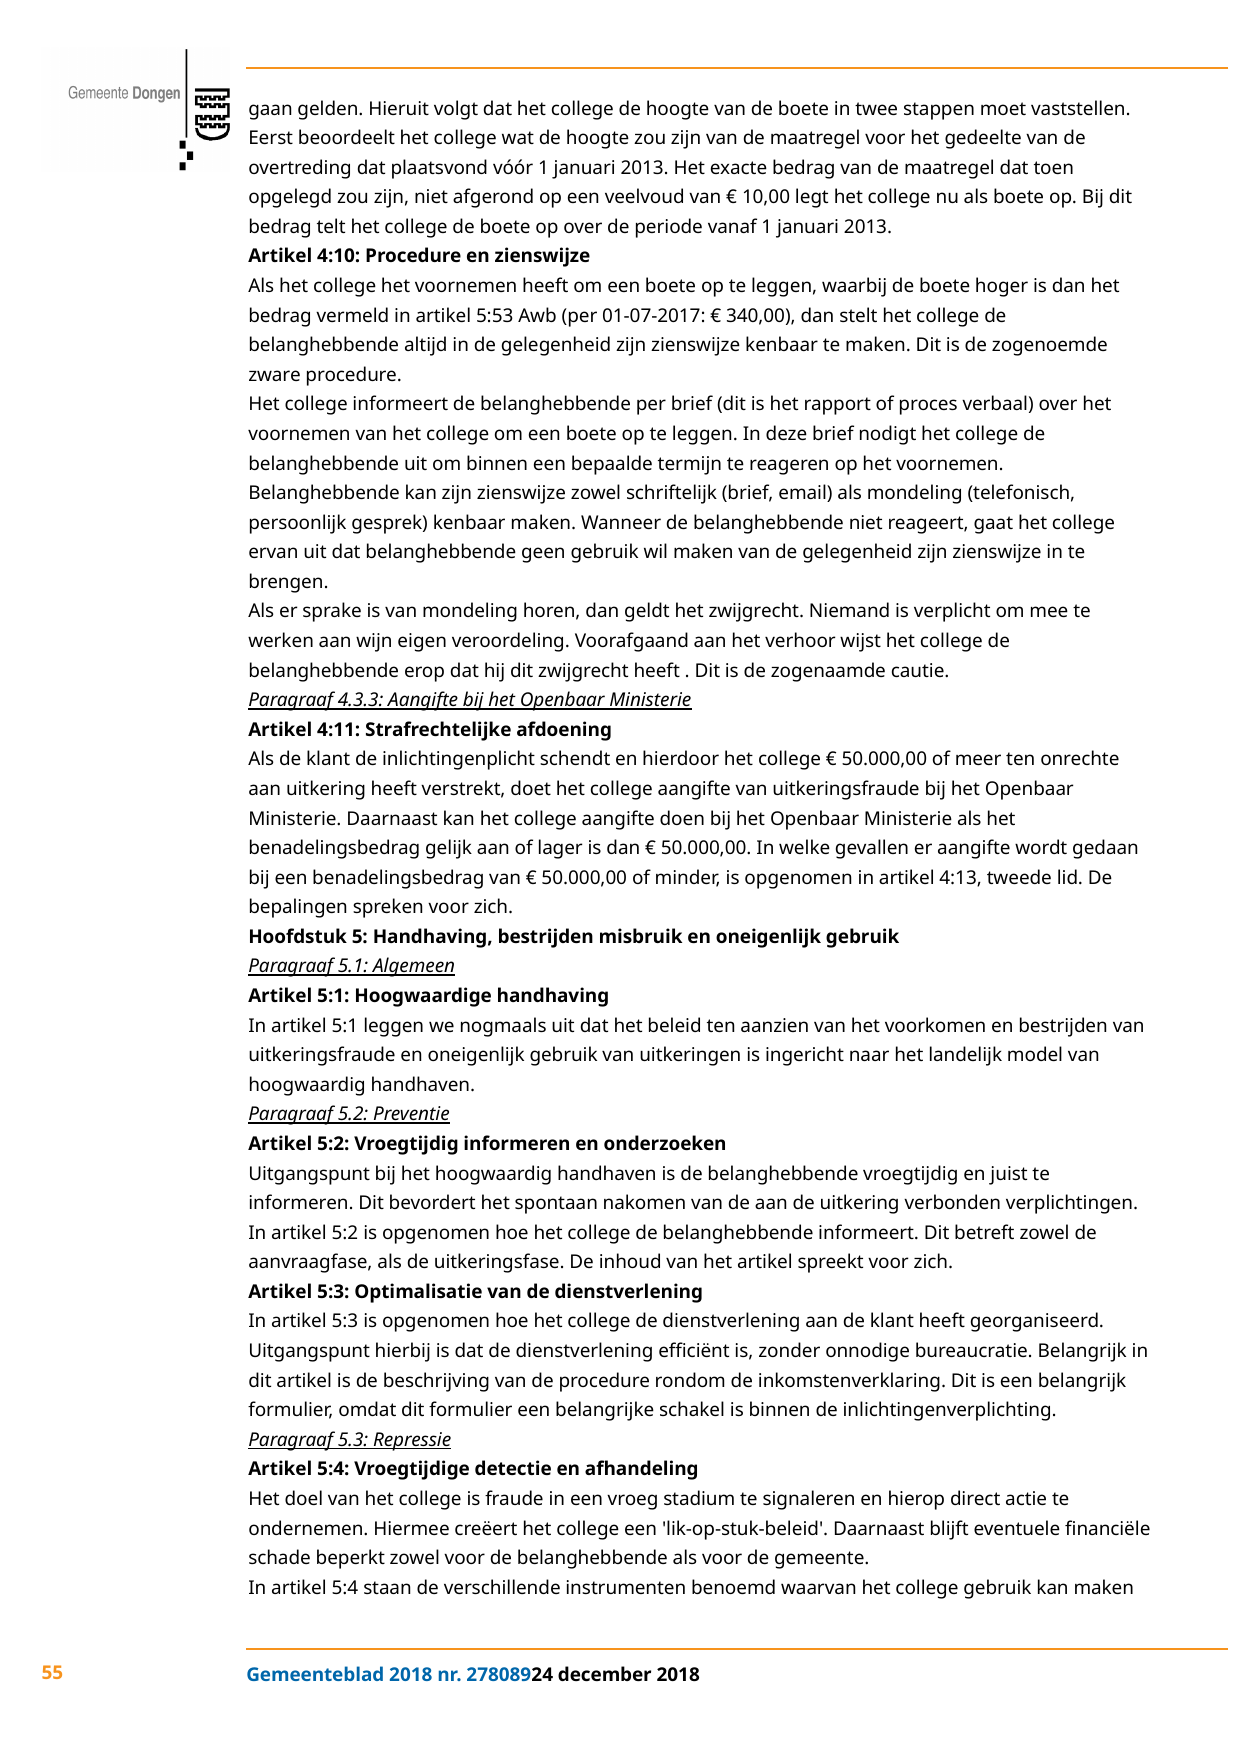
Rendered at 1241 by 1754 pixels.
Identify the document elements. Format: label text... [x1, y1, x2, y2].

text Paragraaf 5.3: Repressie [248, 1426, 1152, 1452]
text Artikel 4:11: Strafrechtelijke afdoening [248, 716, 1152, 742]
text In artikel 5:4 staan de verschillende instrumenten benoemd waarvan het college gebruik kan maken [248, 1574, 1152, 1600]
text gaan gelden. Hieruit volgt dat het college de hoogte van de boete in twee stappen moet vaststellen. Eerst beoordeelt het college wat de hoogte zou zijn van de maatregel voor het gedeelte van de overtreding dat plaatsvond vóór 1 januari 2013. Het exacte bedrag van de maatregel dat toen opgelegd zou zijn, niet afgerond op een veelvoud van € 10,00 legt het college nu als boete op. Bij dit bedrag telt het college de boete op over de periode vanaf 1 januari 2013. [248, 95, 1152, 239]
text Artikel 5:1: Hoogwaardige handhaving [248, 982, 1152, 1008]
text Uitgangspunt bij het hoogwaardig handhaven is de belanghebbende vroegtijdig en juist te informeren. Dit bevordert het spontaan nakomen van de aan de uitkering verbonden verplichtingen. In artikel 5:2 is opgenomen hoe het college de belanghebbende informeert. Dit betreft zowel de aanvraagfase, als de uitkeringsfase. De inhoud van het artikel spreekt voor zich. [248, 1160, 1152, 1274]
picture [41, 47, 231, 172]
text Het college informeert de belanghebbende per brief (dit is het rapport of proces verbaal) over het voornemen van het college om een boete op te leggen. In deze brief nodigt het college de belanghebbende uit om binnen een bepaalde termijn te reageren op het voornemen. Belanghebbende kan zijn zienswijze zowel schriftelijk (brief, email) als mondeling (telefonisch, persoonlijk gesprek) kenbaar maken. Wanneer de belanghebbende niet reageert, gaat het college ervan uit dat belanghebbende geen gebruik wil maken van de gelegenheid zijn zienswijze in te brengen. [248, 391, 1152, 594]
text Het doel van het college is fraude in een vroeg stadium te signaleren en hierop direct actie te ondernemen. Hiermee creëert het college een 'lik-op-stuk-beleid'. Daarnaast blijft eventuele financiële schade beperkt zowel voor de belanghebbende als voor de gemeente. [248, 1485, 1152, 1570]
text Artikel 5:2: Vroegtijdig informeren en onderzoeken [248, 1130, 1152, 1156]
text Als er sprake is van mondeling horen, dan geldt het zwijgrecht. Niemand is verplicht om mee te werken aan wijn eigen veroordeling. Voorafgaand aan het verhoor wijst het college de belanghebbende erop dat hij dit zwijgrecht heeft . Dit is de zogenaamde cautie. [248, 598, 1152, 683]
text Als het college het voornemen heeft om een boete op te leggen, waarbij de boete hoger is dan het bedrag vermeld in artikel 5:53 Awb (per 01-07-2017: € 340,00), dan stelt het college de belanghebbende altijd in de gelegenheid zijn zienswijze kenbaar te maken. Dit is de zogenoemde zware procedure. [248, 272, 1152, 387]
text Artikel 5:3: Optimalisatie van de dienstverlening [248, 1278, 1152, 1304]
text Hoofdstuk 5: Handhaving, bestrijden misbruik en oneigenlijk gebruik [248, 923, 1152, 949]
text Artikel 5:4: Vroegtijdige detectie en afhandeling [248, 1456, 1152, 1481]
text In artikel 5:3 is opgenomen hoe het college de dienstverlening aan de klant heeft georganiseerd. Uitgangspunt hierbij is dat de dienstverlening efficiënt is, zonder onnodige bureaucratie. Belangrijk in dit artikel is de beschrijving van de procedure rondom de inkomstenverklaring. Dit is een belangrijk formulier, omdat dit formulier een belangrijke schakel is binnen de inlichtingenverplichting. [248, 1308, 1152, 1422]
text Paragraaf 4.3.3: Aangifte bij het Openbaar Ministerie [248, 686, 1152, 712]
text Paragraaf 5.2: Preventie [248, 1101, 1152, 1126]
text Als de klant de inlichtingenplicht schendt en hierdoor het college € 50.000,00 of meer ten onrechte aan uitkering heeft verstrekt, doet het college aangifte van uitkeringsfraude bij het Openbaar Ministerie. Daarnaast kan het college aangifte doen bij het Openbaar Ministerie als het benadelingsbedrag gelijk aan of lager is dan € 50.000,00. In welke gevallen er aangifte wordt gedaan bij een benadelingsbedrag van € 50.000,00 of minder, is opgenomen in artikel 4:13, tweede lid. De bepalingen spreken voor zich. [248, 746, 1152, 919]
text Paragraaf 5.1: Algemeen [248, 953, 1152, 978]
text In artikel 5:1 leggen we nogmaals uit dat het beleid ten aanzien van het voorkomen en bestrijden van uitkeringsfraude en oneigenlijk gebruik van uitkeringen is ingericht naar het landelijk model van hoogwaardig handhaven. [248, 1012, 1152, 1097]
text Artikel 4:10: Procedure en zienswijze [248, 243, 1152, 268]
